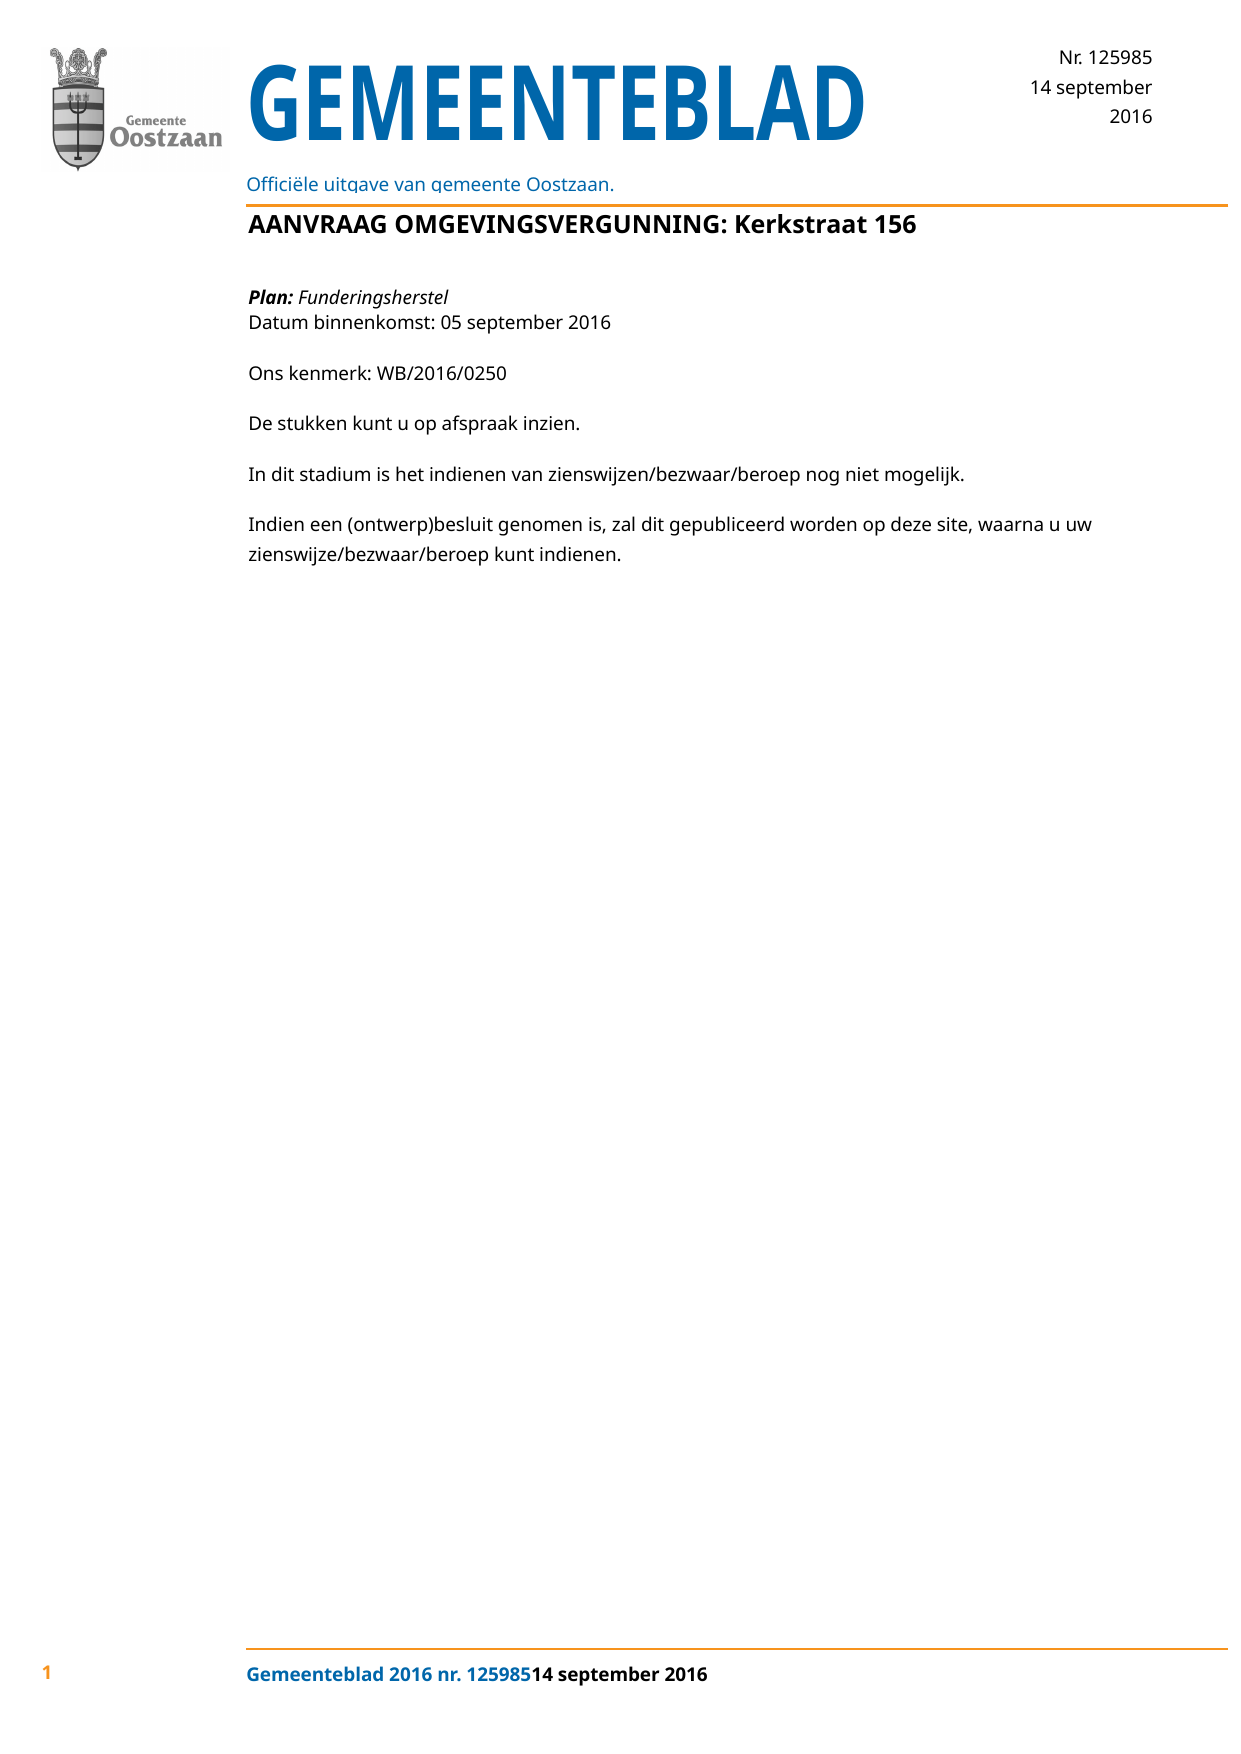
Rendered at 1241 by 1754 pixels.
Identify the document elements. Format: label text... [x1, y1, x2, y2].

text In dit stadium is het indienen van zienswijzen/bezwaar/beroep nog niet mogelijk. [248, 461, 1152, 487]
text Datum binnenkomst: 05 september 2016 [248, 309, 1152, 335]
text Indien een (ontwerp)besluit genomen is, zal dit gepubliceerd worden op deze site, waarna u uw zienswijze/bezwaar/beroep kunt indienen. [248, 511, 1152, 567]
text Ons kenmerk: WB/2016/0250 [248, 360, 1152, 386]
text AANVRAAG OMGEVINGSVERGUNNING: Kerkstraat 156 [248, 207, 1152, 241]
text Plan: Funderingsherstel [248, 284, 1152, 309]
text De stukken kunt u op afspraak inzien. [248, 410, 1152, 436]
picture [41, 47, 231, 172]
